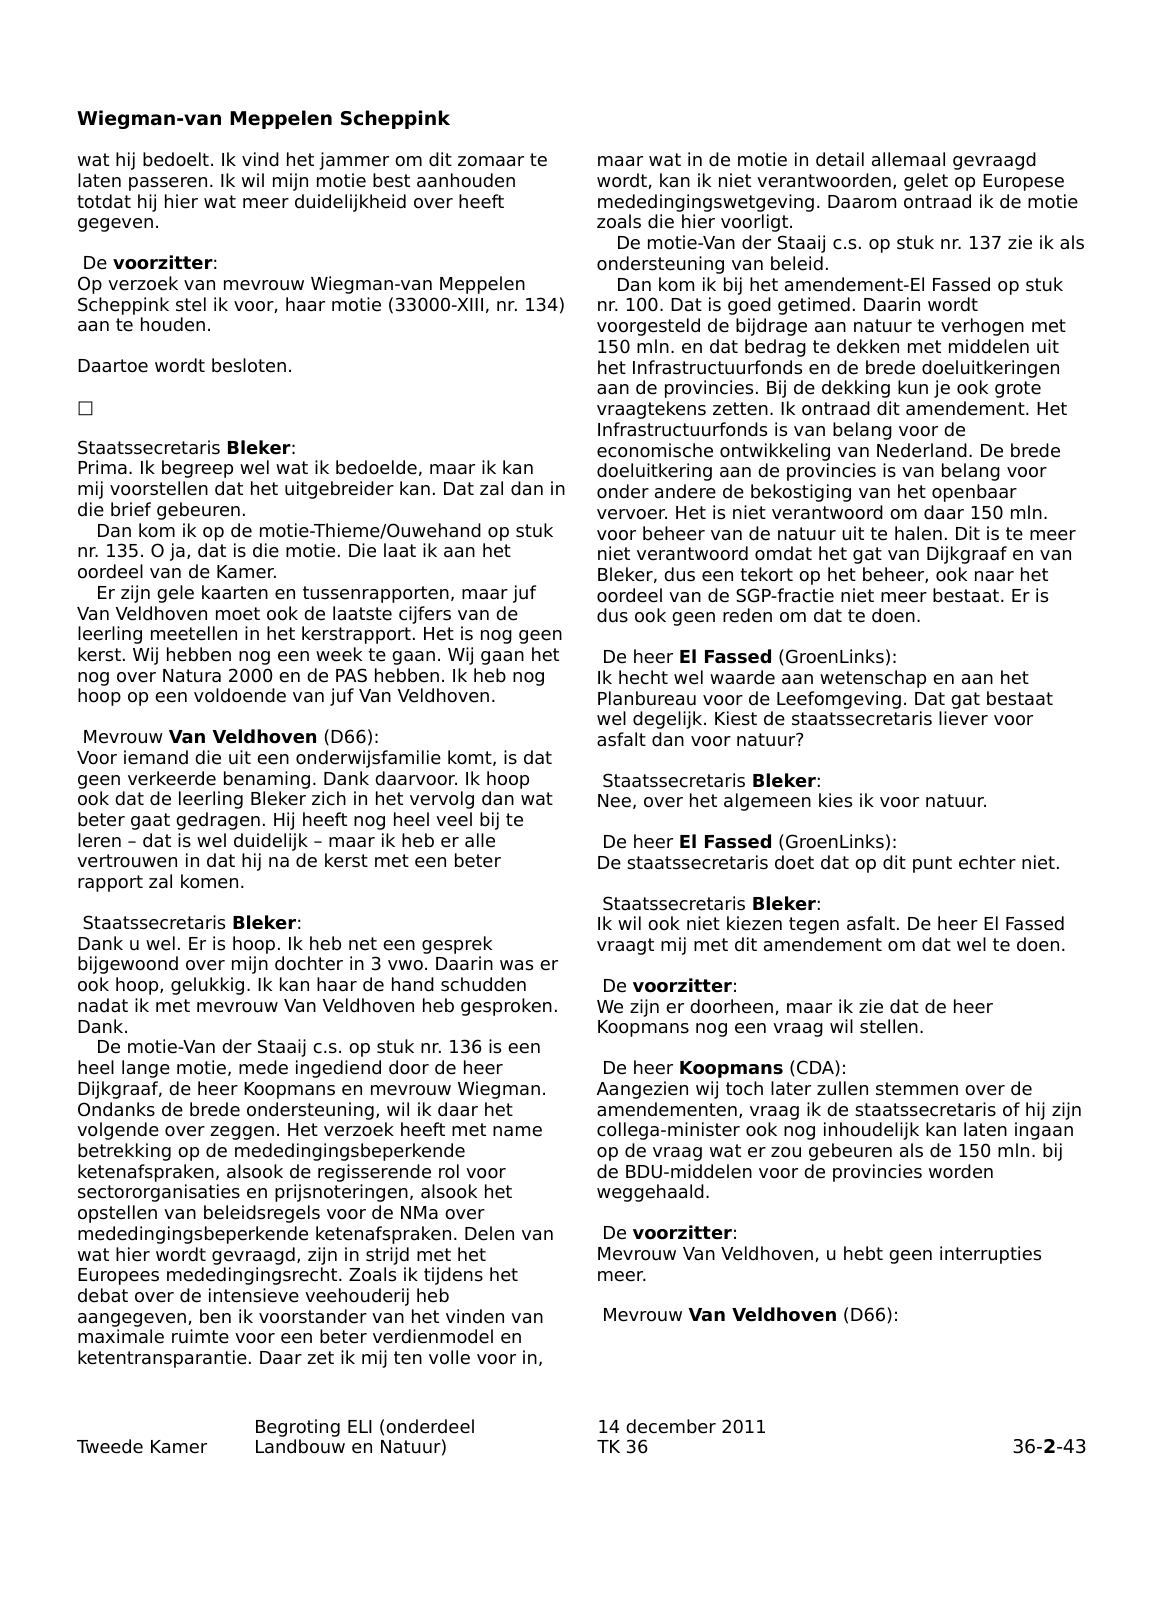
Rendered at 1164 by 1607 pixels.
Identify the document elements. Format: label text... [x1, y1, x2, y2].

text De motie-Van der Staaij c.s. op stuk nr. 136 is een heel lange motie, mede ingediend door de heer Dijkgraaf, de heer Koopmans en mevrouw Wiegman. Ondanks de brede ondersteuning, wil ik daar het volgende over zeggen. Het verzoek heeft met name betrekking op de mededingingsbeperkende ketenafspraken, alsook de regisserende rol voor sectororganisaties en prijsnoteringen, alsook het opstellen van beleidsregels voor de NMa over mededingingsbeperkende ketenafspraken. Delen van wat hier wordt gevraagd, zijn in strijd met het Europees mededingingsrecht. Zoals ik tijdens het debat over de intensieve veehouderij heb aangegeven, ben ik voorstander van het vinden van maximale ruimte voor een beter verdienmodel en ketentransparantie. Daar zet ik mij ten volle voor in, [77, 1037, 567, 1369]
text De voorzitter: [77, 253, 567, 274]
text Nee, over het algemeen kies ik voor natuur. [596, 791, 1087, 812]
text De heer El Fassed (GroenLinks): [596, 647, 1087, 668]
text Er zijn gele kaarten en tussenrapporten, maar juf Van Veldhoven moet ook de laatste cijfers van de leerling meetellen in het kerstrapport. Het is nog geen kerst. Wij hebben nog een week te gaan. Wij gaan het nog over Natura 2000 en de PAS hebben. Ik heb nog hoop op een voldoende van juf Van Veldhoven. [77, 583, 567, 707]
text De heer Koopmans (CDA): [596, 1058, 1087, 1079]
text De heer El Fassed (GroenLinks): [596, 832, 1087, 853]
text Aangezien wij toch later zullen stemmen over de amendementen, vraag ik de staatssecretaris of hij zijn collega-minister ook nog inhoudelijk kan laten ingaan op de vraag wat er zou gebeuren als de 150 mln. bij de BDU-middelen voor de provincies worden weggehaald. [596, 1079, 1087, 1203]
text We zijn er doorheen, maar ik zie dat de heer Koopmans nog een vraag wil stellen. [596, 996, 1087, 1038]
text De voorzitter: [596, 976, 1087, 996]
text Ik wil ook niet kiezen tegen asfalt. De heer El Fassed vraagt mij met dit amendement om dat wel te doen. [596, 914, 1087, 956]
text Op verzoek van mevrouw Wiegman-van Meppelen Scheppink stel ik voor, haar motie (33000-XIII, nr. 134) aan te houden. [77, 274, 567, 336]
text Staatssecretaris Bleker: [596, 771, 1087, 791]
text Voor iemand die uit een onderwijsfamilie komt, is dat geen verkeerde benaming. Dank daarvoor. Ik hoop ook dat de leerling Bleker zich in het vervolg dan wat beter gaat gedragen. Hij heeft nog heel veel bij te leren – dat is wel duidelijk – maar ik heb er alle vertrouwen in dat hij na de kerst met een beter rapport zal komen. [77, 748, 567, 893]
text Prima. Ik begreep wel wat ik bedoelde, maar ik kan mij voorstellen dat het uitgebreider kan. Dat zal dan in die brief gebeuren. [77, 458, 567, 520]
text De staatssecretaris doet dat op dit punt echter niet. [596, 853, 1087, 873]
text wat hij bedoelt. Ik vind het jammer om dit zomaar te laten passeren. Ik wil mijn motie best aanhouden totdat hij hier wat meer duidelijkheid over heeft gegeven. [77, 150, 567, 233]
text Dank u wel. Er is hoop. Ik heb net een gesprek bijgewoond over mijn dochter in 3 vwo. Daarin was er ook hoop, gelukkig. Ik kan haar de hand schudden nadat ik met mevrouw Van Veldhoven heb gesproken. Dank. [77, 933, 567, 1037]
text Staatssecretaris Bleker: [77, 437, 567, 458]
text Dan kom ik op de motie-Thieme/Ouwehand op stuk nr. 135. O ja, dat is die motie. Die laat ik aan het oordeel van de Kamer. [77, 520, 567, 583]
text De motie-Van der Staaij c.s. op stuk nr. 137 zie ik als ondersteuning van beleid. [596, 233, 1087, 274]
text Mevrouw Van Veldhoven (D66): [77, 727, 567, 748]
text Mevrouw Van Veldhoven, u hebt geen interrupties meer. [596, 1244, 1087, 1285]
text Mevrouw Van Veldhoven (D66): [596, 1305, 1087, 1326]
text Staatssecretaris Bleker: [77, 913, 567, 933]
text Dan kom ik bij het amendement-El Fassed op stuk nr. 100. Dat is goed getimed. Daarin wordt voorgesteld de bijdrage aan natuur te verhogen met 150 mln. en dat bedrag te dekken met middelen uit het Infrastructuurfonds en de brede doeluitkeringen aan de provincies. Bij de dekking kun je ook grote vraagtekens zetten. Ik ontraad dit amendement. Het Infrastructuurfonds is van belang voor de economische ontwikkeling van Nederland. De brede doeluitkering aan de provincies is van belang voor onder andere de bekostiging van het openbaar vervoer. Het is niet verantwoord om daar 150 mln. voor beheer van de natuur uit te halen. Dit is te meer niet verantwoord omdat het gat van Dijkgraaf en van Bleker, dus een tekort op het beheer, ook naar het oordeel van de SGP-fractie niet meer bestaat. Er is dus ook geen reden om dat te doen. [596, 274, 1087, 627]
text Ik hecht wel waarde aan wetenschap en aan het Planbureau voor de Leefomgeving. Dat gat bestaat wel degelijk. Kiest de staatssecretaris liever voor asfalt dan voor natuur? [596, 668, 1087, 751]
text Daartoe wordt besloten. [77, 356, 567, 377]
text □ [77, 397, 567, 417]
text maar wat in de motie in detail allemaal gevraagd wordt, kan ik niet verantwoorden, gelet op Europese mededingingswetgeving. Daarom ontraad ik de motie zoals die hier voorligt. [596, 150, 1087, 233]
text Staatssecretaris Bleker: [596, 893, 1087, 914]
text De voorzitter: [596, 1223, 1087, 1244]
